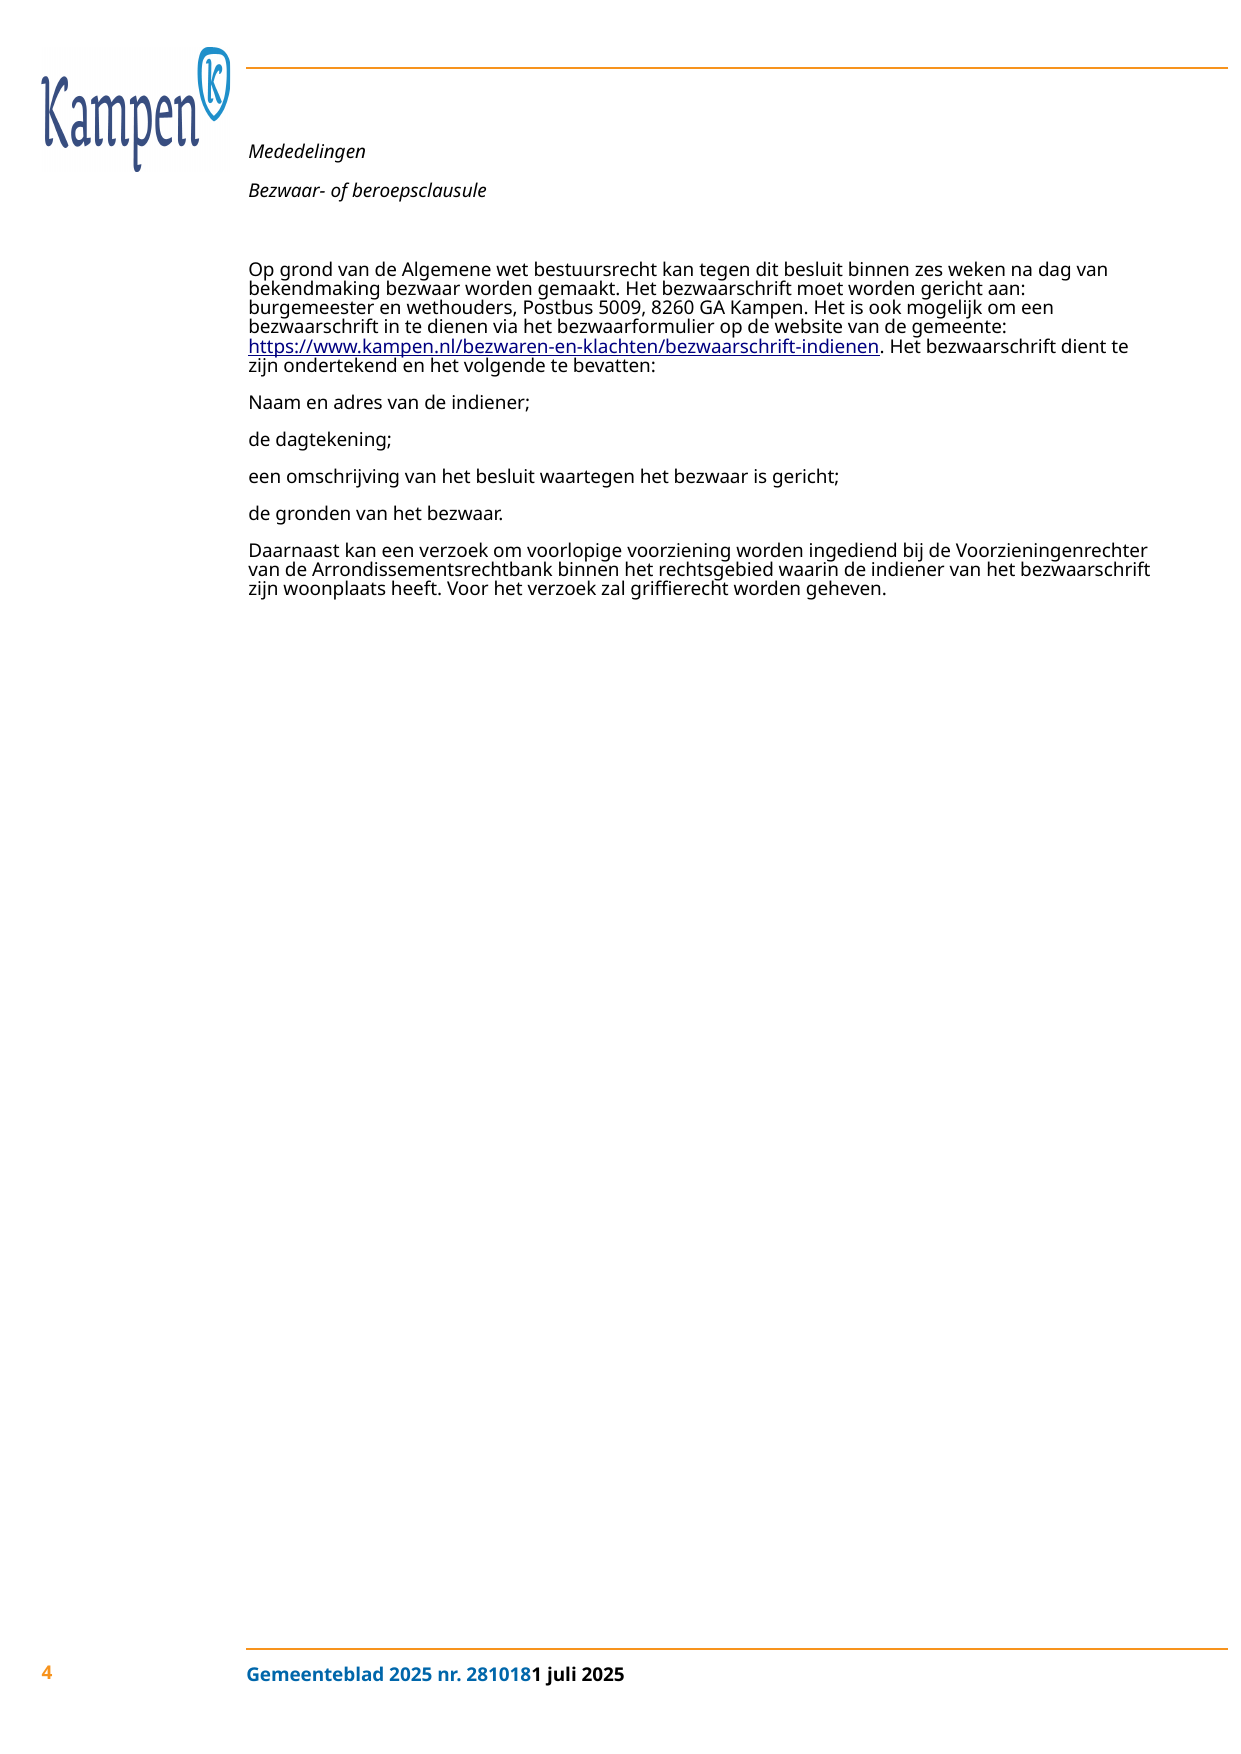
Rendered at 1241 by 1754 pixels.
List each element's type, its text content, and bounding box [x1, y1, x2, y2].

picture [41, 47, 231, 172]
text Mededelingen [248, 138, 1152, 164]
text Bezwaar- of beroepsclausule [248, 177, 1152, 203]
text Daarnaast kan een verzoek om voorlopige voorziening worden ingediend bij de Voorzieningenrechter van de Arrondissementsrechtbank binnen het rechtsgebied waarin de indiener van het bezwaarschrift zijn woonplaats heeft. Voor het verzoek zal griffierecht worden geheven. [248, 542, 1152, 599]
text de dagtekening; [248, 431, 1152, 450]
text Naam en adres van de indiener; [248, 394, 1152, 413]
text een omschrijving van het besluit waartegen het bezwaar is gericht; [248, 468, 1152, 487]
text Op grond van de Algemene wet bestuursrecht kan tegen dit besluit binnen zes weken na dag van bekendmaking bezwaar worden gemaakt. Het bezwaarschrift moet worden gericht aan: burgemeester en wethouders, Postbus 5009, 8260 GA Kampen. Het is ook mogelijk om een bezwaarschrift in te dienen via het bezwaarformulier op de website van de gemeente: https://www.kampen.nl/bezwaren-en-klachten/bezwaarschrift-indienen. Het bezwaarschrift dient te zijn ondertekend en het volgende te bevatten: [248, 261, 1152, 376]
text de gronden van het bezwaar. [248, 505, 1152, 524]
